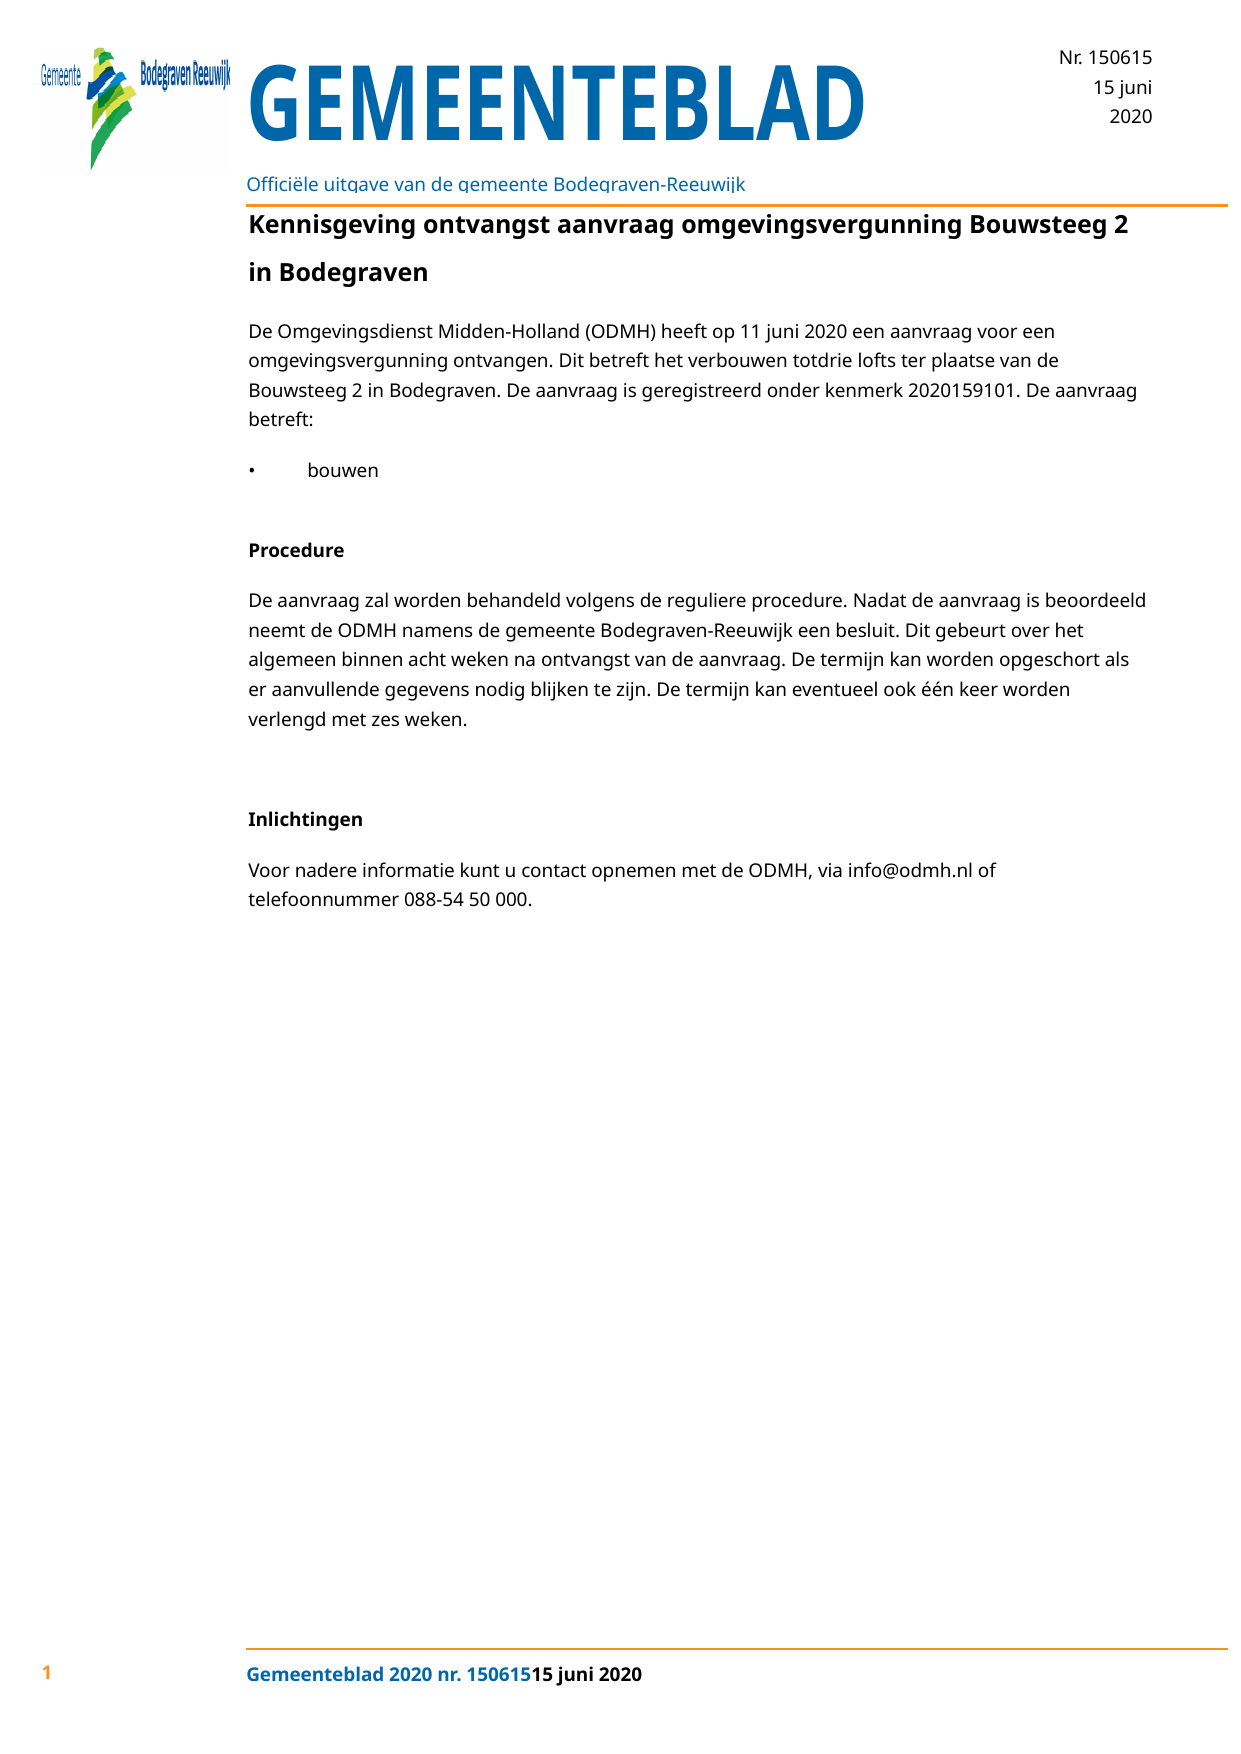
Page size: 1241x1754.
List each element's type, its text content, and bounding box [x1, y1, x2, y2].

text De Omgevingsdienst Midden-Holland (ODMH) heeft op 11 juni 2020 een aanvraag voor een omgevingsvergunning ontvangen. Dit betreft het verbouwen totdrie lofts ter plaatse van de Bouwsteeg 2 in Bodegraven. De aanvraag is geregistreerd onder kenmerk 2020159101. De aanvraag betreft: [248, 318, 1152, 432]
text Kennisgeving ontvangst aanvraag omgevingsvergunning Bouwsteeg 2 in Bodegraven [248, 207, 1152, 288]
text De aanvraag zal worden behandeld volgens de reguliere procedure. Nadat de aanvraag is beoordeeld neemt de ODMH namens de gemeente Bodegraven-Reeuwijk een besluit. Dit gebeurt over het algemeen binnen acht weken na ontvangst van de aanvraag. De termijn kan worden opgeschort als er aanvullende gegevens nodig blijken te zijn. De termijn kan eventueel ook één keer worden verlengd met zes weken. [248, 587, 1152, 732]
list bouwen [248, 457, 1152, 483]
text Procedure [248, 537, 1152, 563]
text Voor nadere informatie kunt u contact opnemen met de ODMH, via info@odmh.nl of telefoonnummer 088-54 50 000. [248, 857, 1152, 912]
picture [41, 47, 231, 172]
text Inlichtingen [248, 807, 1152, 832]
